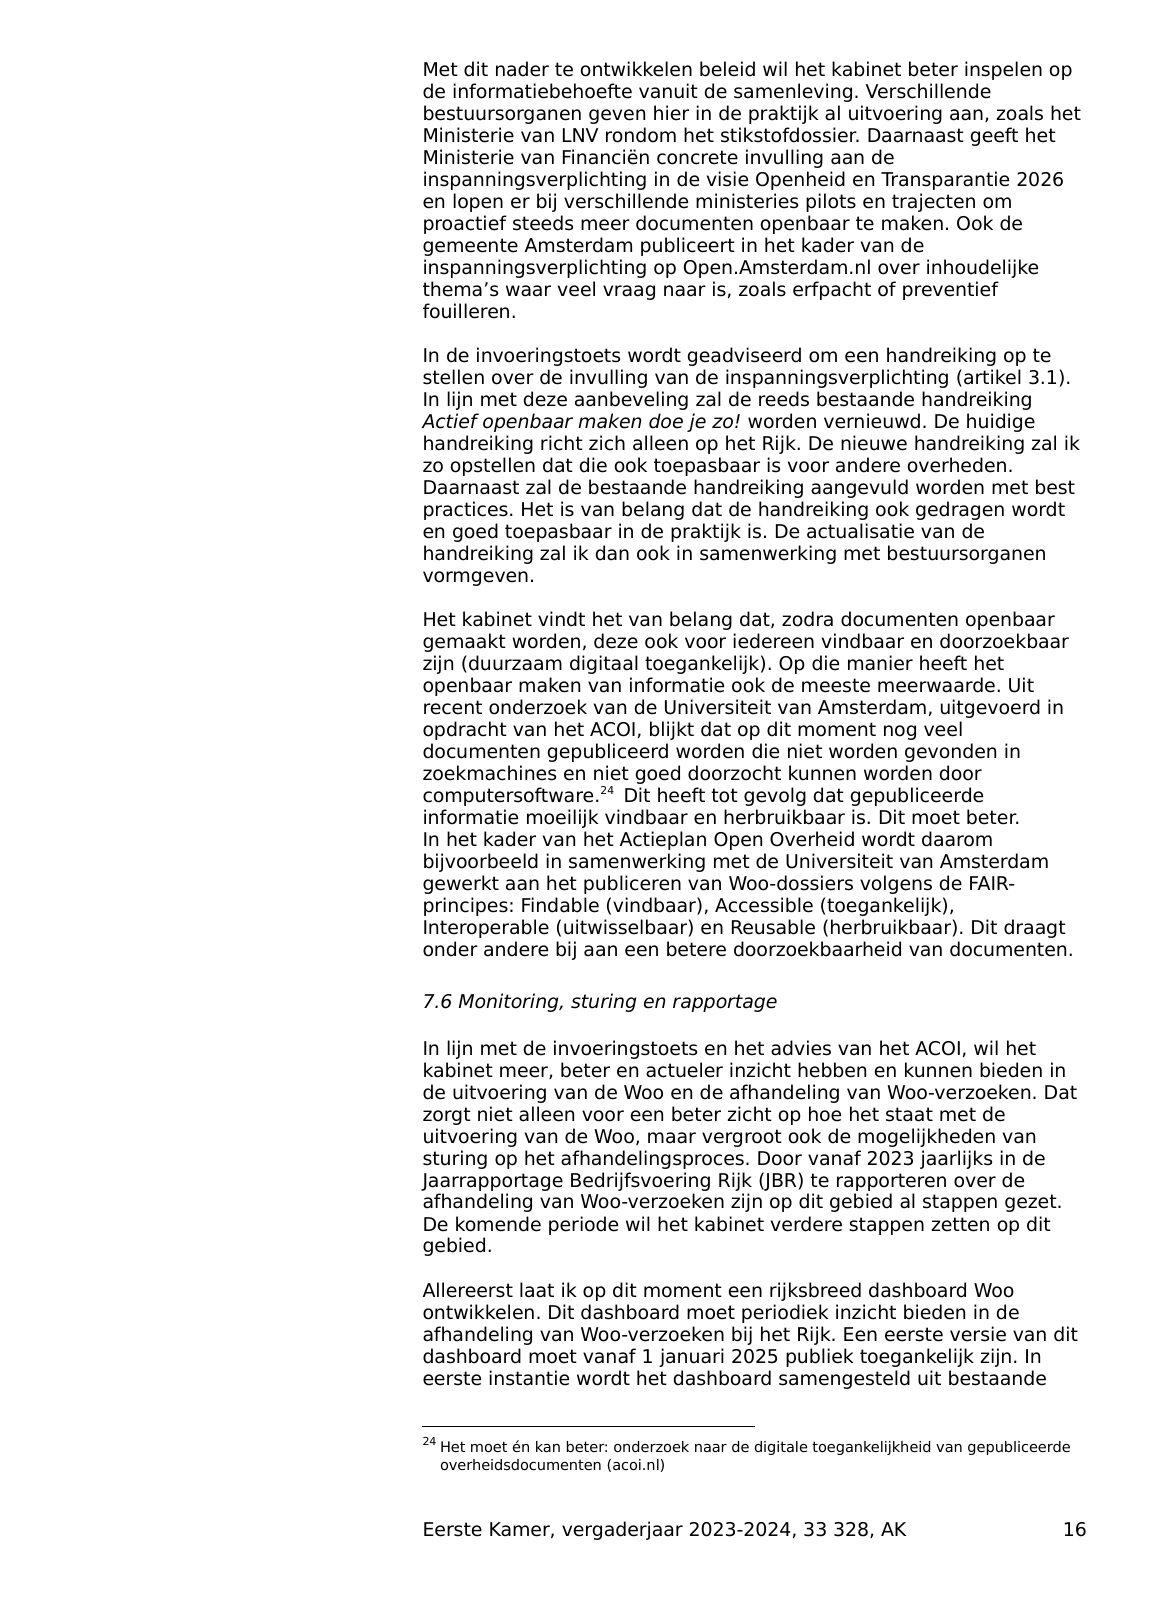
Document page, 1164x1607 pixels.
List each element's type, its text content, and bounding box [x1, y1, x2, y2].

text In de invoeringstoets wordt geadviseerd om een handreiking op te stellen over de invulling van de inspanningsverplichting (artikel 3.1). In lijn met deze aanbeveling zal de reeds bestaande handreiking Actief openbaar maken doe je zo! worden vernieuwd. De huidige handreiking richt zich alleen op het Rijk. De nieuwe handreiking zal ik zo opstellen dat die ook toepasbaar is voor andere overheden. Daarnaast zal de bestaande handreiking aangevuld worden met best practices. Het is van belang dat de handreiking ook gedragen wordt en goed toepasbaar in de praktijk is. De actualisatie van de handreiking zal ik dan ook in samenwerking met bestuursorganen vormgeven. [422, 345, 1087, 587]
text Het moet én kan beter: onderzoek naar de digitale toegankelijkheid van gepubliceerde overheidsdocumenten (acoi.nl) [422, 1435, 1087, 1474]
text In lijn met de invoeringstoets en het advies van het ACOI, wil het kabinet meer, beter en actueler inzicht hebben en kunnen bieden in de uitvoering van de Woo en de afhandeling van Woo-verzoeken. Dat zorgt niet alleen voor een beter zicht op hoe het staat met de uitvoering van de Woo, maar vergroot ook de mogelijkheden van sturing op het afhandelingsproces. Door vanaf 2023 jaarlijks in de Jaarrapportage Bedrijfsvoering Rijk (JBR) te rapporteren over de afhandeling van Woo-verzoeken zijn op dit gebied al stappen gezet. De komende periode wil het kabinet verdere stappen zetten op dit gebied. [422, 1038, 1087, 1257]
subtitle 7.6 Monitoring, sturing en rapportage [422, 991, 1087, 1013]
text Het kabinet vindt het van belang dat, zodra documenten openbaar gemaakt worden, deze ook voor iedereen vindbaar en doorzoekbaar zijn (duurzaam digitaal toegankelijk). Op die manier heeft het openbaar maken van informatie ook de meeste meerwaarde. Uit recent onderzoek van de Universiteit van Amsterdam, uitgevoerd in opdracht van het ACOI, blijkt dat op dit moment nog veel documenten gepubliceerd worden die niet worden gevonden in zoekmachines en niet goed doorzocht kunnen worden door computersoftware. Dit heeft tot gevolg dat gepubliceerde informatie moeilijk vindbaar en herbruikbaar is. Dit moet beter. [422, 609, 1087, 829]
text Allereerst laat ik op dit moment een rijksbreed dashboard Woo ontwikkelen. Dit dashboard moet periodiek inzicht bieden in de afhandeling van Woo-verzoeken bij het Rijk. Een eerste versie van dit dashboard moet vanaf 1 januari 2025 publiek toegankelijk zijn. In eerste instantie wordt het dashboard samengesteld uit bestaande [422, 1279, 1087, 1389]
text Met dit nader te ontwikkelen beleid wil het kabinet beter inspelen op de informatiebehoefte vanuit de samenleving. Verschillende bestuursorganen geven hier in de praktijk al uitvoering aan, zoals het Ministerie van LNV rondom het stikstofdossier. Daarnaast geeft het Ministerie van Financiën concrete invulling aan de inspanningsverplichting in de visie Openheid en Transparantie 2026 en lopen er bij verschillende ministeries pilots en trajecten om proactief steeds meer documenten openbaar te maken. Ook de gemeente Amsterdam publiceert in het kader van de inspanningsverplichting op Open.Amsterdam.nl over inhoudelijke thema’s waar veel vraag naar is, zoals erfpacht of preventief fouilleren. [422, 59, 1087, 323]
text In het kader van het Actieplan Open Overheid wordt daarom bijvoorbeeld in samenwerking met de Universiteit van Amsterdam gewerkt aan het publiceren van Woo-dossiers volgens de FAIR-principes: Findable (vindbaar), Accessible (toegankelijk), Interoperable (uitwisselbaar) en Reusable (herbruikbaar). Dit draagt onder andere bij aan een betere doorzoekbaarheid van documenten. [422, 829, 1087, 961]
